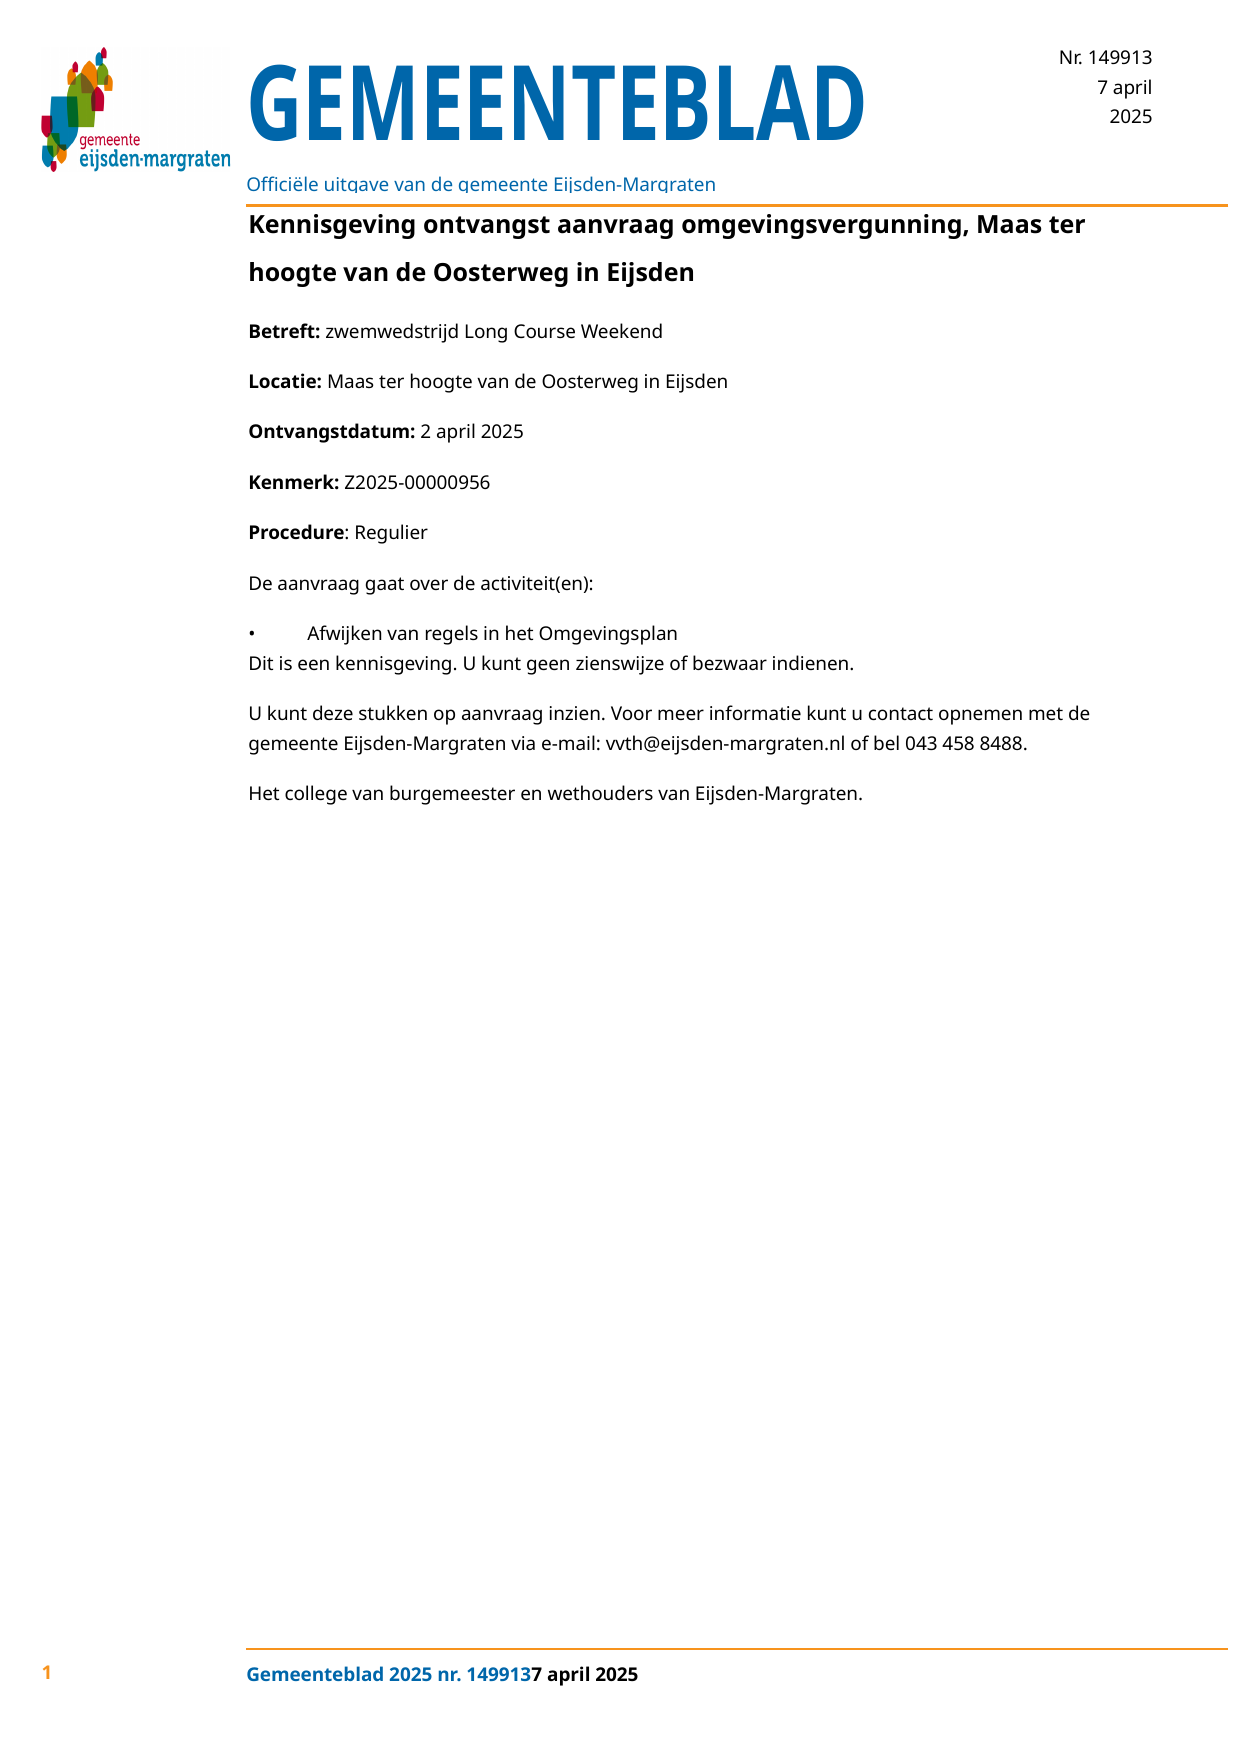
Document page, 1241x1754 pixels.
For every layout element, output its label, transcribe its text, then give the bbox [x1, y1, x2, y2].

text Procedure: Regulier [248, 519, 1152, 545]
text Kennisgeving ontvangst aanvraag omgevingsvergunning, Maas ter hoogte van de Oosterweg in Eijsden [248, 207, 1152, 288]
list Afwijken van regels in het Omgevingsplan [248, 620, 1152, 646]
picture [41, 47, 231, 172]
text Ontvangstdatum: 2 april 2025 [248, 419, 1152, 444]
text Het college van burgemeester en wethouders van Eijsden-Margraten. [248, 780, 1152, 806]
text Dit is een kennisgeving. U kunt geen zienswijze of bezwaar indienen. [248, 650, 1152, 676]
text Locatie: Maas ter hoogte van de Oosterweg in Eijsden [248, 368, 1152, 394]
text U kunt deze stukken op aanvraag inzien. Voor meer informatie kunt u contact opnemen met de gemeente Eijsden-Margraten via e-mail: vvth@eijsden-margraten.nl of bel 043 458 8488. [248, 700, 1152, 756]
text De aanvraag gaat over de activiteit(en): [248, 570, 1152, 596]
text Betreft: zwemwedstrijd Long Course Weekend [248, 318, 1152, 344]
text Kenmerk: Z2025-00000956 [248, 469, 1152, 495]
